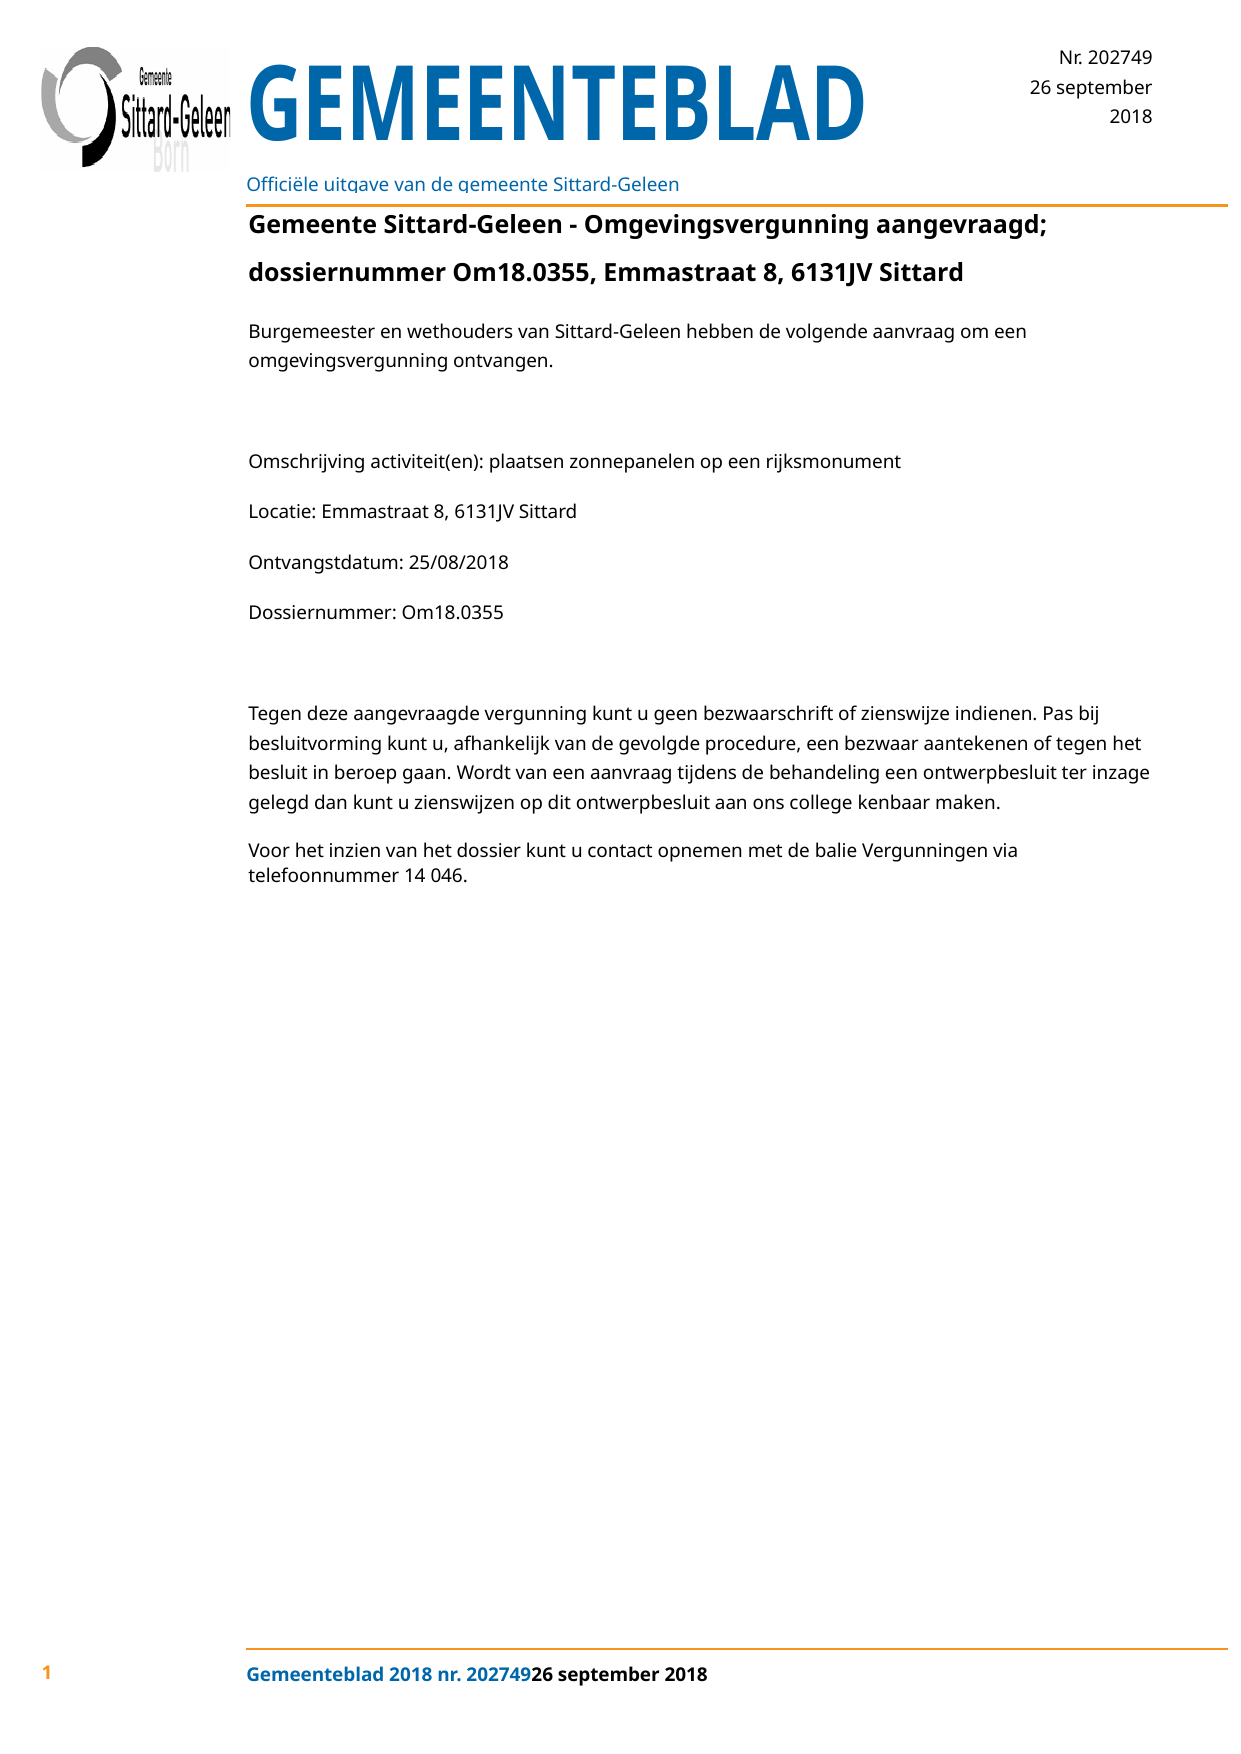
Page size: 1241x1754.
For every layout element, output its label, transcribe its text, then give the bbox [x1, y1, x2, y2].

picture [41, 47, 231, 172]
text Burgemeester en wethouders van Sittard-Geleen hebben de volgende aanvraag om een omgevingsvergunning ontvangen. [248, 318, 1152, 373]
text Locatie: Emmastraat 8, 6131JV Sittard [248, 499, 1152, 524]
text Ontvangstdatum: 25/08/2018 [248, 549, 1152, 575]
text Tegen deze aangevraagde vergunning kunt u geen bezwaarschrift of zienswijze indienen. Pas bij besluitvorming kunt u, afhankelijk van de gevolgde procedure, een bezwaar aantekenen of tegen het besluit in beroep gaan. Wordt van een aanvraag tijdens de behandeling een ontwerpbesluit ter inzage gelegd dan kunt u zienswijzen op dit ontwerpbesluit aan ons college kenbaar maken. [248, 700, 1152, 815]
text Omschrijving activiteit(en): plaatsen zonnepanelen op een rijksmonument [248, 448, 1152, 474]
text Dossiernummer: Om18.0355 [248, 599, 1152, 625]
text Gemeente Sittard-Geleen - Omgevingsvergunning aangevraagd; dossiernummer Om18.0355, Emmastraat 8, 6131JV Sittard [248, 207, 1152, 288]
text Voor het inzien van het dossier kunt u contact opnemen met de balie Vergunningen via telefoonnummer 14 046. [248, 837, 1152, 888]
